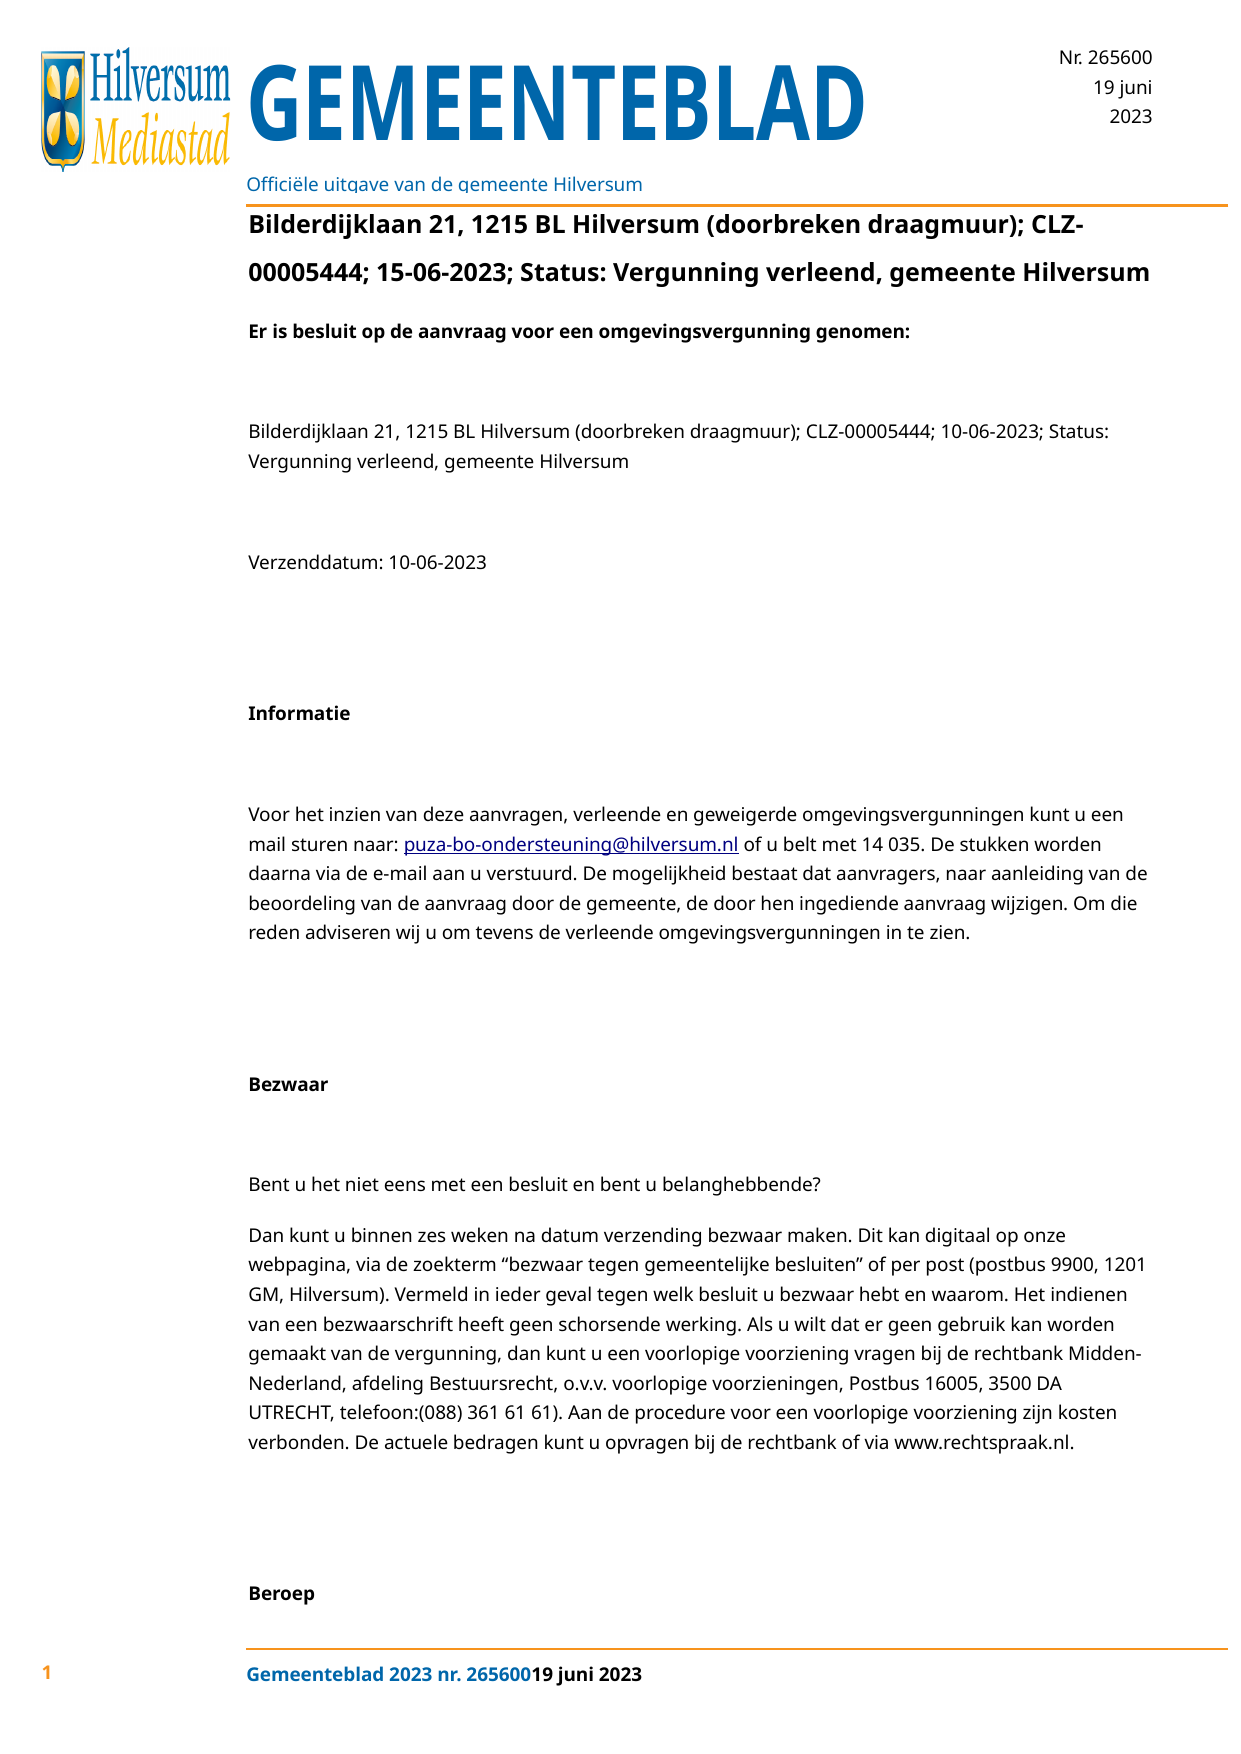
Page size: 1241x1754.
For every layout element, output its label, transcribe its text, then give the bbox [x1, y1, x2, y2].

text Bent u het niet eens met een besluit en bent u belanghebbende? [248, 1172, 1152, 1197]
text Verzenddatum: 10-06-2023 [248, 549, 1152, 575]
text Er is besluit op de aanvraag voor een omgevingsvergunning genomen: [248, 318, 1152, 344]
text Bilderdijklaan 21, 1215 BL Hilversum (doorbreken draagmuur); CLZ-00005444; 15-06-2023; Status: Vergunning verleend, gemeente Hilversum [248, 207, 1152, 288]
text Dan kunt u binnen zes weken na datum verzending bezwaar maken. Dit kan digitaal op onze webpagina, via de zoekterm “bezwaar tegen gemeentelijke besluiten” of per post (postbus 9900, 1201 GM, Hilversum). Vermeld in ieder geval tegen welk besluit u bezwaar hebt en waarom. Het indienen van een bezwaarschrift heeft geen schorsende werking. Als u wilt dat er geen gebruik kan worden gemaakt van de vergunning, dan kunt u een voorlopige voorziening vragen bij de rechtbank Midden-Nederland, afdeling Bestuursrecht, o.v.v. voorlopige voorzieningen, Postbus 16005, 3500 DA UTRECHT, telefoon:(088) 361 61 61). Aan de procedure voor een voorlopige voorziening zijn kosten verbonden. De actuele bedragen kunt u opvragen bij de rechtbank of via www.rechtspraak.nl. [248, 1222, 1152, 1455]
text Informatie [248, 700, 1152, 726]
picture [41, 47, 231, 172]
text Voor het inzien van deze aanvragen, verleende en geweigerde omgevingsvergunningen kunt u een mail sturen naar: puza-bo-ondersteuning@hilversum.nl of u belt met 14 035. De stukken worden daarna via de e-mail aan u verstuurd. De mogelijkheid bestaat dat aanvragers, naar aanleiding van de beoordeling van de aanvraag door de gemeente, de door hen ingediende aanvraag wijzigen. Om die reden adviseren wij u om tevens de verleende omgevingsvergunningen in te zien. [248, 801, 1152, 945]
text Bezwaar [248, 1071, 1152, 1097]
text Bilderdijklaan 21, 1215 BL Hilversum (doorbreken draagmuur); CLZ-00005444; 10-06-2023; Status: Vergunning verleend, gemeente Hilversum [248, 419, 1152, 474]
text Beroep [248, 1580, 1152, 1606]
